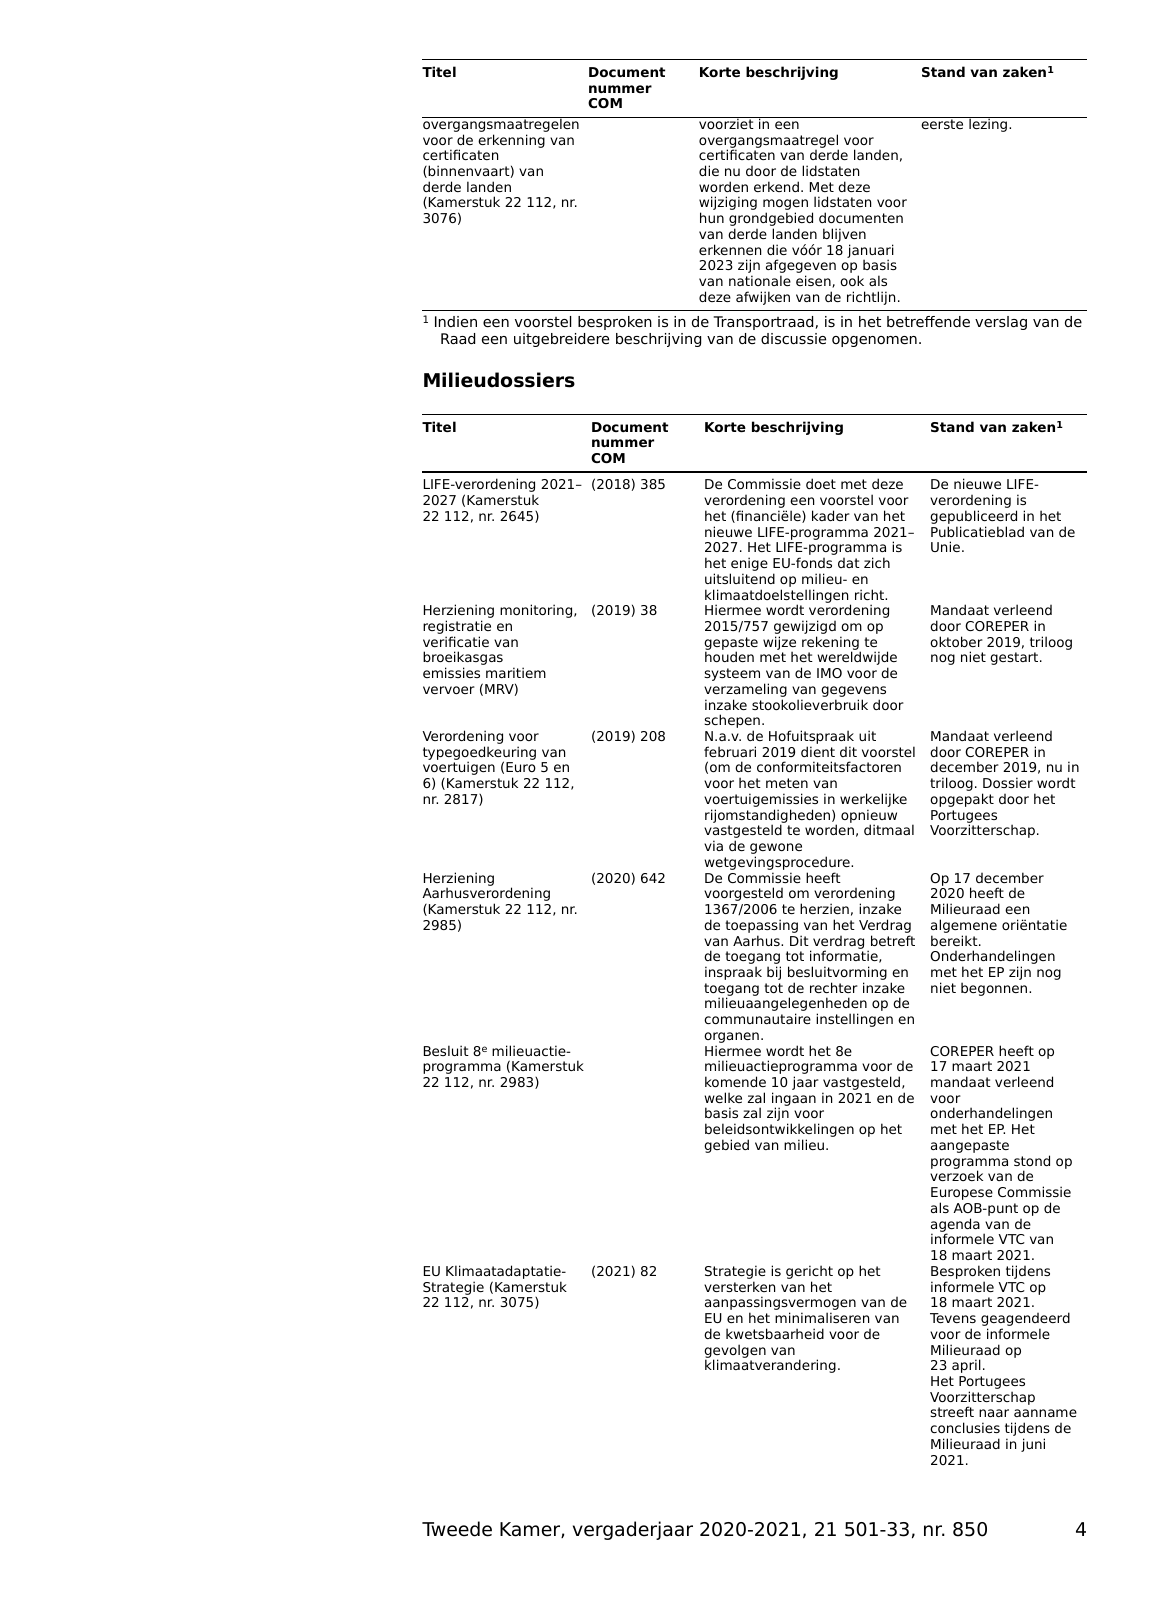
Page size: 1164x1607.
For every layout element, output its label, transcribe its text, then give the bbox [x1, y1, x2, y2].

table_cell eerste lezing. [915, 118, 1087, 310]
table_cell overgangsmaatregelen voor de erkenning van certificaten (binnenvaart) van derde landen (Kamerstuk 22 112, nr. 3076) [422, 118, 582, 310]
table_cell (2020) 642 [585, 870, 698, 1043]
table_cell (2021) 82 [585, 1264, 698, 1468]
table_cell Op 17 december 2020 heeft de Milieuraad een algemene oriëntatie bereikt. Onderhandelingen met het EP zijn nog niet begonnen. [924, 870, 1087, 1043]
table_header Korte beschrijving [698, 415, 924, 471]
table_cell [582, 118, 693, 310]
table_cell Besproken tijdens informele VTC op 18 maart 2021. Tevens geagendeerd voor de informele Milieuraad op 23 april. Het Portugees Voorzitterschap streeft naar aanname conclusies tijdens de Milieuraad in juni 2021. [924, 1264, 1087, 1468]
table_header Korte beschrijving [693, 60, 915, 117]
table_cell Mandaat verleend door COREPER in december 2019, nu in triloog. Dossier wordt opgepakt door het Portugees Voorzitterschap. [924, 729, 1087, 870]
table_cell COREPER heeft op 17 maart 2021 mandaat verleend voor onderhandelingen met het EP. Het aangepaste programma stond op verzoek van de Europese Commissie als AOB-punt op de agenda van de informele VTC van 18 maart 2021. [924, 1044, 1087, 1264]
table_cell Hiermee wordt het 8e milieuactieprogramma voor de komende 10 jaar vastgesteld, welke zal ingaan in 2021 en de basis zal zijn voor beleidsontwikkelingen op het gebied van milieu. [698, 1044, 924, 1264]
table_cell Strategie is gericht op het versterken van het aanpassingsvermogen van de EU en het minimaliseren van de kwetsbaarheid voor de gevolgen van klimaatverandering. [698, 1264, 924, 1468]
table_cell Besluit 8e milieuactie- programma (Kamerstuk 22 112, nr. 2983) [422, 1044, 585, 1264]
table_cell LIFE-verordening 2021–2027 (Kamerstuk 22 112, nr. 2645) [422, 473, 585, 603]
table_cell (2018) 385 [585, 473, 698, 603]
table_cell Mandaat verleend door COREPER in oktober 2019, triloog nog niet gestart. [924, 603, 1087, 729]
table_cell (2019) 38 [585, 603, 698, 729]
table_cell Hiermee wordt verordening 2015/757 gewijzigd om op gepaste wijze rekening te houden met het wereldwijde systeem van de IMO voor de verzameling van gegevens inzake stookolieverbruik door schepen. [698, 603, 924, 729]
table_cell De Commissie doet met deze verordening een voorstel voor het (financiële) kader van het nieuwe LIFE-programma 2021–2027. Het LIFE-programma is het enige EU-fonds dat zich uitsluitend op milieu- en klimaatdoelstellingen richt. [698, 473, 924, 603]
table_header Document nummer COM [585, 415, 698, 471]
table_cell (2019) 208 [585, 729, 698, 870]
table_cell voorziet in een overgangsmaatregel voor certificaten van derde landen, die nu door de lidstaten worden erkend. Met deze wijziging mogen lidstaten voor hun grondgebied documenten van derde landen blijven erkennen die vóór 18 januari 2023 zijn afgegeven op basis van nationale eisen, ook als deze afwijken van de richtlijn. [693, 118, 915, 310]
table_header Titel [422, 60, 582, 117]
table_header Document nummer COM [582, 60, 693, 117]
table_header Titel [422, 415, 585, 471]
subtitle Milieudossiers [422, 370, 1087, 392]
table_cell 1 Indien een voorstel besproken is in de Transportraad, is in het betreffende verslag van de Raad een uitgebreidere beschrijving van de discussie opgenomen. [422, 311, 1087, 348]
table_cell N.a.v. de Hofuitspraak uit februari 2019 dient dit voorstel (om de conformiteitsfactoren voor het meten van voertuigemissies in werkelijke rijomstandigheden) opnieuw vastgesteld te worden, ditmaal via de gewone wetgevingsprocedure. [698, 729, 924, 870]
table_header Stand van zaken1 [924, 415, 1087, 471]
table_cell De nieuwe LIFE-verordening is gepubliceerd in het Publicatieblad van de Unie. [924, 473, 1087, 603]
table_cell De Commissie heeft voorgesteld om verordening 1367/2006 te herzien, inzake de toepassing van het Verdrag van Aarhus. Dit verdrag betreft de toegang tot informatie, inspraak bij besluitvorming en toegang tot de rechter inzake milieuaangelegenheden op de communautaire instellingen en organen. [698, 870, 924, 1043]
table_cell Herziening Aarhusverordening (Kamerstuk 22 112, nr. 2985) [422, 870, 585, 1043]
table_header Stand van zaken1 [915, 60, 1087, 117]
table_cell EU Klimaatadaptatie- Strategie (Kamerstuk 22 112, nr. 3075) [422, 1264, 585, 1468]
table_cell Herziening monitoring, registratie en verificatie van broeikasgas emissies maritiem vervoer (MRV) [422, 603, 585, 729]
table_cell Verordening voor typegoedkeuring van voertuigen (Euro 5 en 6) (Kamerstuk 22 112, nr. 2817) [422, 729, 585, 870]
table_cell [585, 1044, 698, 1264]
